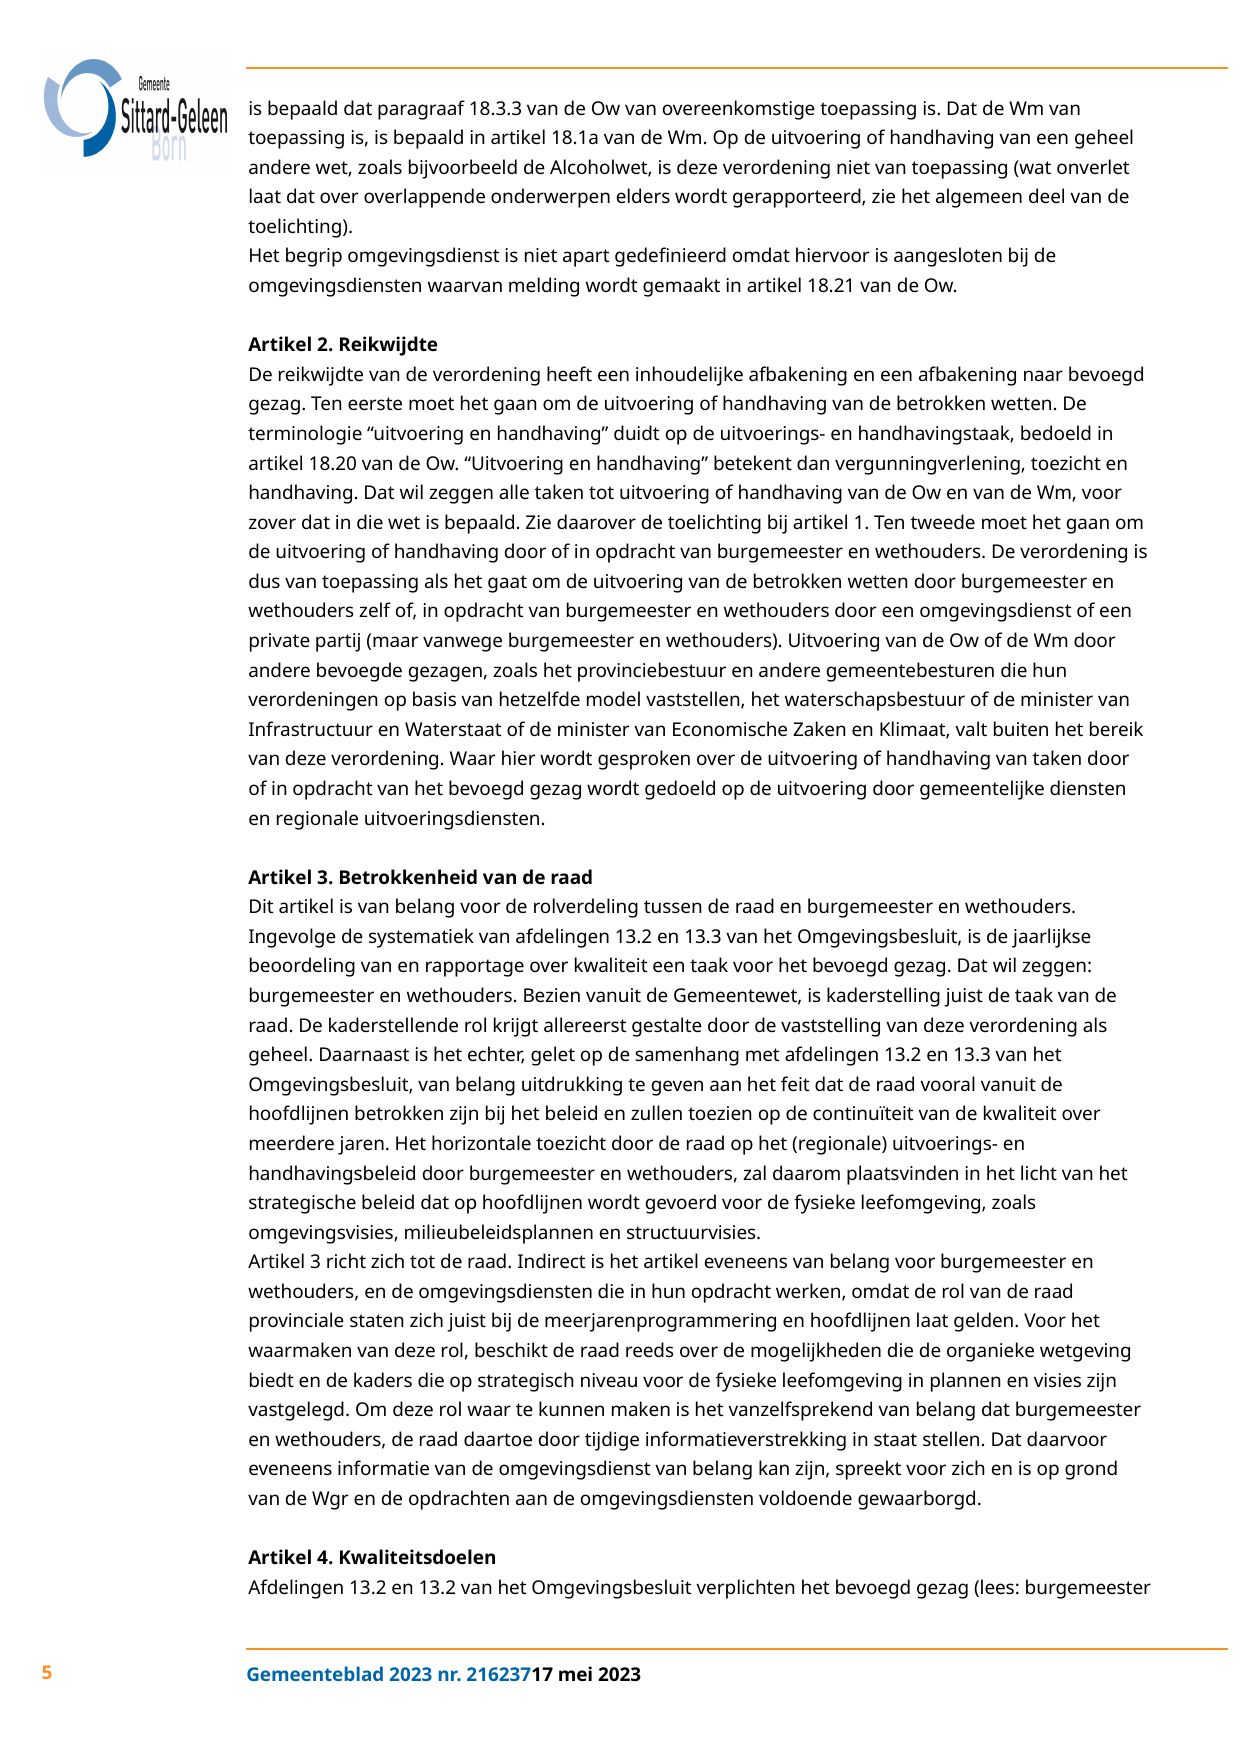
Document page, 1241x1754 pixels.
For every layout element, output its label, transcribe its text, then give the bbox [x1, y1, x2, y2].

text Het begrip omgevingsdienst is niet apart gedefinieerd omdat hiervoor is aangesloten bij de omgevingsdiensten waarvan melding wordt gemaakt in artikel 18.21 van de Ow. [248, 243, 1152, 298]
text is bepaald dat paragraaf 18.3.3 van de Ow van overeenkomstige toepassing is. Dat de Wm van toepassing is, is bepaald in artikel 18.1a van de Wm. Op de uitvoering of handhaving van een geheel andere wet, zoals bijvoorbeeld de Alcoholwet, is deze verordening niet van toepassing (wat onverlet laat dat over overlappende onderwerpen elders wordt gerapporteerd, zie het algemeen deel van de toelichting). [248, 95, 1152, 239]
text De reikwijdte van de verordening heeft een inhoudelijke afbakening en een afbakening naar bevoegd gezag. Ten eerste moet het gaan om de uitvoering of handhaving van de betrokken wetten. De terminologie “uitvoering en handhaving” duidt op de uitvoerings- en handhavingstaak, bedoeld in artikel 18.20 van de Ow. “Uitvoering en handhaving” betekent dan vergunningverlening, toezicht en handhaving. Dat wil zeggen alle taken tot uitvoering of handhaving van de Ow en van de Wm, voor zover dat in die wet is bepaald. Zie daarover de toelichting bij artikel 1. Ten tweede moet het gaan om de uitvoering of handhaving door of in opdracht van burgemeester en wethouders. De verordening is dus van toepassing als het gaat om de uitvoering van de betrokken wetten door burgemeester en wethouders zelf of, in opdracht van burgemeester en wethouders door een omgevingsdienst of een private partij (maar vanwege burgemeester en wethouders). Uitvoering van de Ow of de Wm door andere bevoegde gezagen, zoals het provinciebestuur en andere gemeentebesturen die hun verordeningen op basis van hetzelfde model vaststellen, het waterschapsbestuur of de minister van Infrastructuur en Waterstaat of de minister van Economische Zaken en Klimaat, valt buiten het bereik van deze verordening. Waar hier wordt gesproken over de uitvoering of handhaving van taken door of in opdracht van het bevoegd gezag wordt gedoeld op de uitvoering door gemeentelijke diensten en regionale uitvoeringsdiensten. [248, 361, 1152, 831]
text Dit artikel is van belang voor de rolverdeling tussen de raad en burgemeester en wethouders. Ingevolge de systematiek van afdelingen 13.2 en 13.3 van het Omgevingsbesluit, is de jaarlijkse beoordeling van en rapportage over kwaliteit een taak voor het bevoegd gezag. Dat wil zeggen: burgemeester en wethouders. Bezien vanuit de Gemeentewet, is kaderstelling juist de taak van de raad. De kaderstellende rol krijgt allereerst gestalte door de vaststelling van deze verordening als geheel. Daarnaast is het echter, gelet op de samenhang met afdelingen 13.2 en 13.3 van het Omgevingsbesluit, van belang uitdrukking te geven aan het feit dat de raad vooral vanuit de hoofdlijnen betrokken zijn bij het beleid en zullen toezien op de continuïteit van de kwaliteit over meerdere jaren. Het horizontale toezicht door de raad op het (regionale) uitvoerings- en handhavingsbeleid door burgemeester en wethouders, zal daarom plaatsvinden in het licht van het strategische beleid dat op hoofdlijnen wordt gevoerd voor de fysieke leefomgeving, zoals omgevingsvisies, milieubeleidsplannen en structuurvisies. [248, 893, 1152, 1245]
text Artikel 2. Reikwijdte [248, 331, 1152, 357]
picture [41, 47, 231, 172]
text Artikel 3 richt zich tot de raad. Indirect is het artikel eveneens van belang voor burgemeester en wethouders, en de omgevingsdiensten die in hun opdracht werken, omdat de rol van de raad provinciale staten zich juist bij de meerjarenprogrammering en hoofdlijnen laat gelden. Voor het waarmaken van deze rol, beschikt de raad reeds over de mogelijkheden die de organieke wetgeving biedt en de kaders die op strategisch niveau voor de fysieke leefomgeving in plannen en visies zijn vastgelegd. Om deze rol waar te kunnen maken is het vanzelfsprekend van belang dat burgemeester en wethouders, de raad daartoe door tijdige informatieverstrekking in staat stellen. Dat daarvoor eveneens informatie van de omgevingsdienst van belang kan zijn, spreekt voor zich en is op grond van de Wgr en de opdrachten aan de omgevingsdiensten voldoende gewaarborgd. [248, 1248, 1152, 1511]
text Artikel 4. Kwaliteitsdoelen [248, 1544, 1152, 1570]
text Afdelingen 13.2 en 13.2 van het Omgevingsbesluit verplichten het bevoegd gezag (lees: burgemeester [248, 1574, 1152, 1600]
text Artikel 3. Betrokkenheid van de raad [248, 864, 1152, 890]
